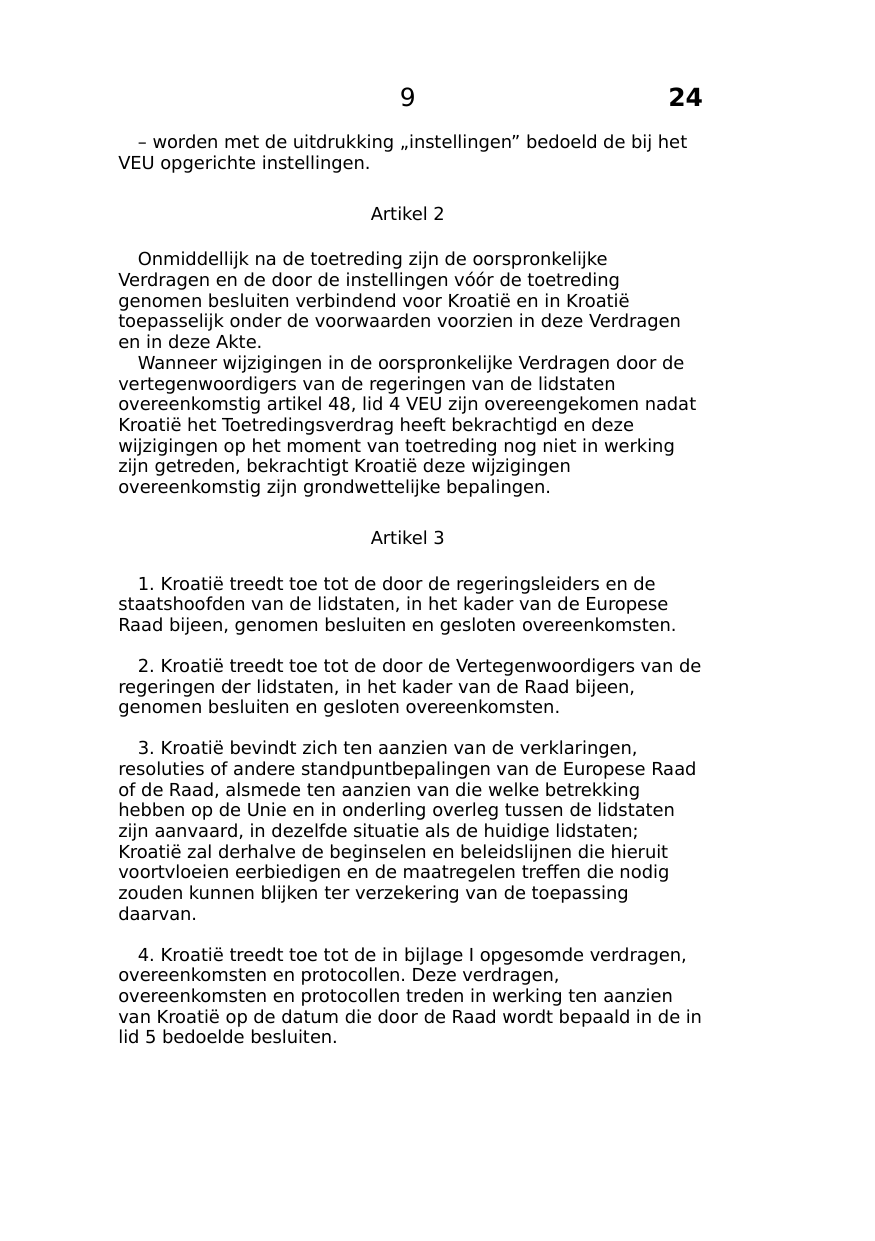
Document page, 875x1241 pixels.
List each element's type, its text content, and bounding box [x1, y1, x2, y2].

text 1. Kroatië treedt toe tot de door de regeringsleiders en de staatshoofden van de lidstaten, in het kader van de Europese Raad bijeen, genomen besluiten en gesloten overeenkomsten. [118, 573, 703, 636]
text Onmiddellijk na de toetreding zijn de oorspronkelijke Verdragen en de door de instellingen vóór de toetreding genomen besluiten verbindend voor Kroatië en in Kroatië toepasselijk onder de voorwaarden voorzien in deze Verdragen en in deze Akte. [118, 249, 703, 353]
text 2. Kroatië treedt toe tot de door de Vertegenwoordigers van de regeringen der lidstaten, in het kader van de Raad bijeen, genomen besluiten en gesloten overeenkomsten. [118, 656, 703, 718]
subtitle Artikel 3 [118, 528, 703, 548]
text 3. Kroatië bevindt zich ten aanzien van de verklaringen, resoluties of andere standpuntbepalingen van de Europese Raad of de Raad, alsmede ten aanzien van die welke betrekking hebben op de Unie en in onderling overleg tussen de lidstaten zijn aanvaard, in dezelfde situatie als de huidige lidstaten; Kroatië zal derhalve de beginselen en beleidslijnen die hieruit voortvloeien eerbiedigen en de maatregelen treffen die nodig zouden kunnen blijken ter verzekering van de toepassing daarvan. [118, 738, 703, 924]
text 4. Kroatië treedt toe tot de in bijlage I opgesomde verdragen, overeenkomsten en protocollen. Deze verdragen, overeenkomsten en protocollen treden in werking ten aanzien van Kroatië op de datum die door de Raad wordt bepaald in de in lid 5 bedoelde besluiten. [118, 944, 703, 1048]
subtitle Artikel 2 [118, 203, 703, 224]
text – worden met de uitdrukking „instellingen” bedoeld de bij het VEU opgerichte instellingen. [118, 132, 703, 173]
text Wanneer wijzigingen in de oorspronkelijke Verdragen door de vertegenwoordigers van de regeringen van de lidstaten overeenkomstig artikel 48, lid 4 VEU zijn overeengekomen nadat Kroatië het Toetredingsverdrag heeft bekrachtigd en deze wijzigingen op het moment van toetreding nog niet in werking zijn getreden, bekrachtigt Kroatië deze wijzigingen overeenkomstig zijn grondwettelijke bepalingen. [118, 353, 703, 498]
